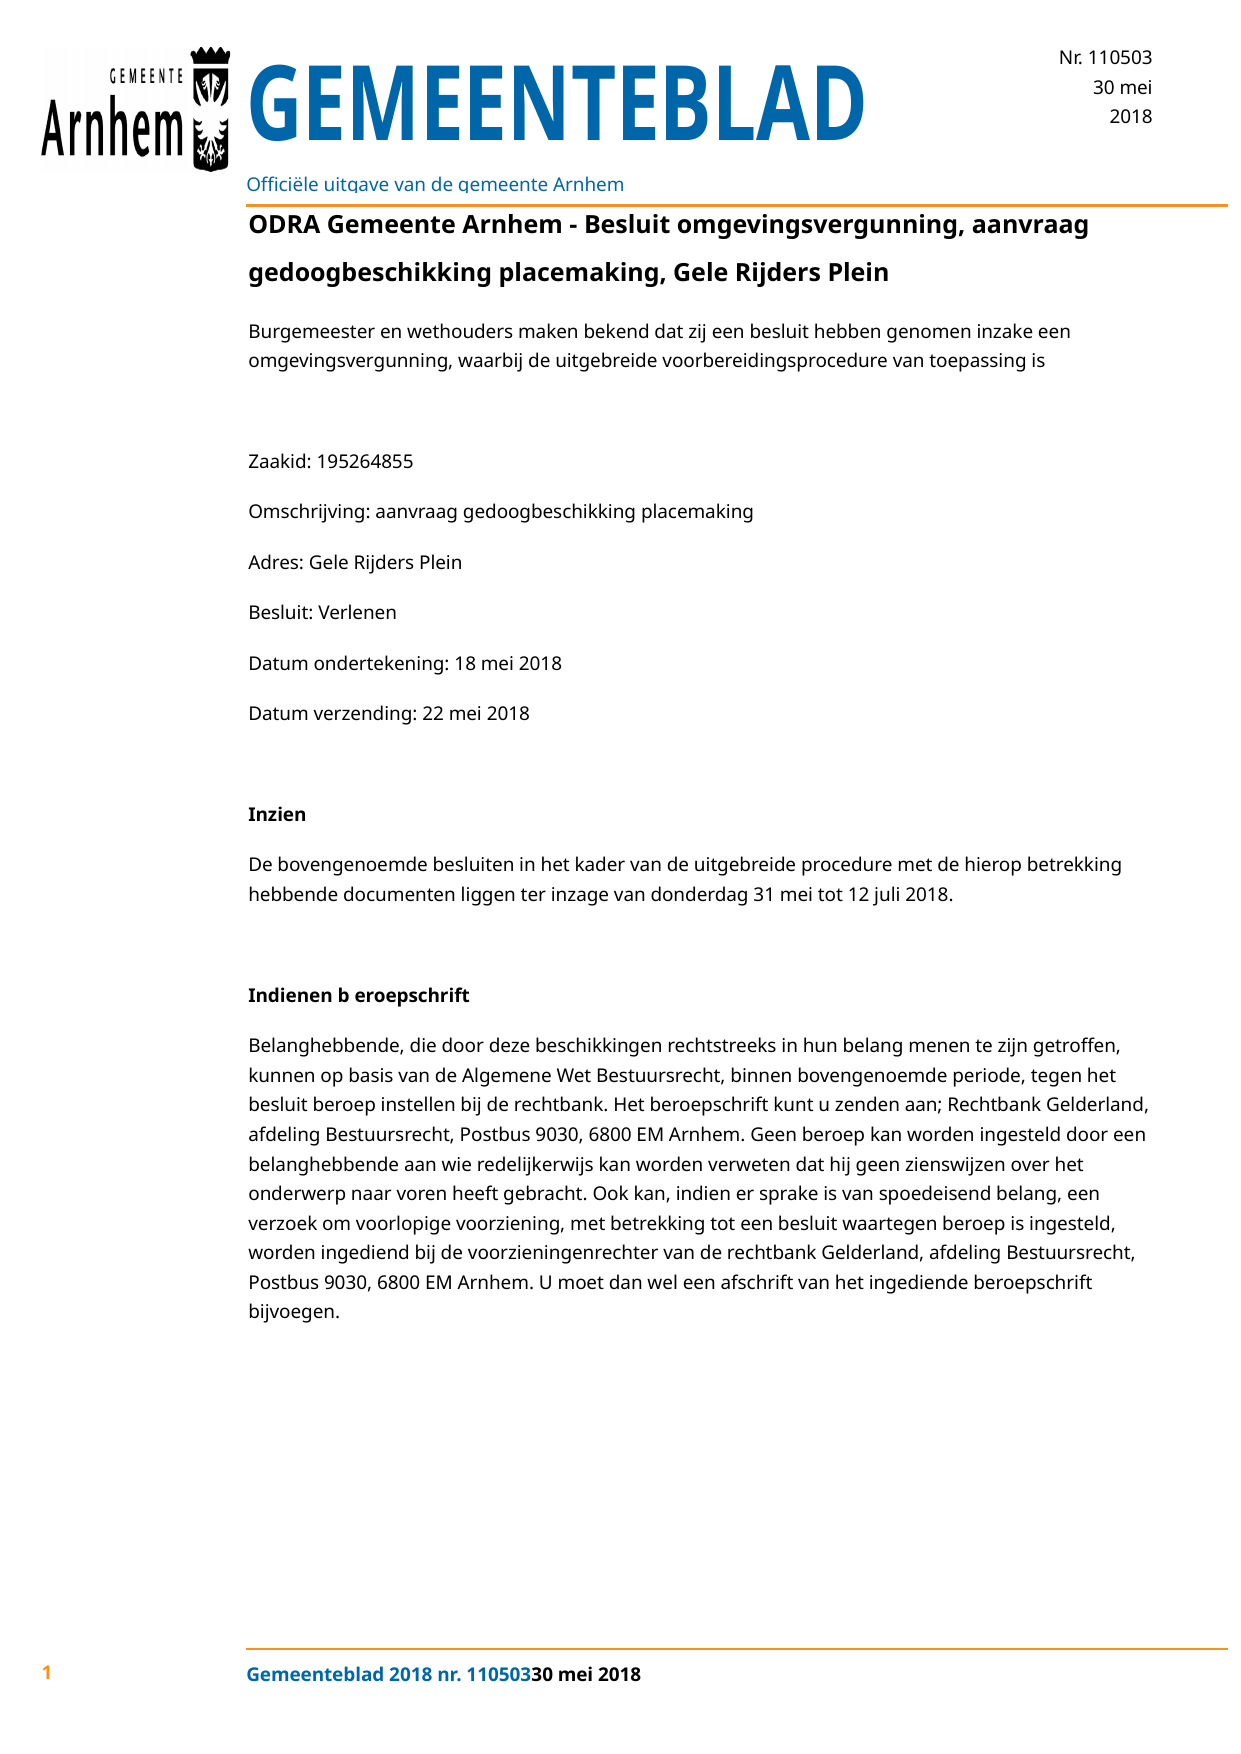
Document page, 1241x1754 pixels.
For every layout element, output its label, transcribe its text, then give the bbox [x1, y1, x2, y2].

text De bovengenoemde besluiten in het kader van de uitgebreide procedure met de hierop betrekking hebbende documenten liggen ter inzage van donderdag 31 mei tot 12 juli 2018. [248, 852, 1152, 907]
text Omschrijving: aanvraag gedoogbeschikking placemaking [248, 499, 1152, 524]
text Inzien [248, 801, 1152, 827]
text Belanghebbende, die door deze beschikkingen rechtstreeks in hun belang menen te zijn getroffen, kunnen op basis van de Algemene Wet Bestuursrecht, binnen bovengenoemde periode, tegen het besluit beroep instellen bij de rechtbank. Het beroepschrift kunt u zenden aan; Rechtbank Gelderland, afdeling Bestuursrecht, Postbus 9030, 6800 EM Arnhem. Geen beroep kan worden ingesteld door een belanghebbende aan wie redelijkerwijs kan worden verweten dat hij geen zienswijzen over het onderwerp naar voren heeft gebracht. Ook kan, indien er sprake is van spoedeisend belang, een verzoek om voorlopige voorziening, met betrekking tot een besluit waartegen beroep is ingesteld, worden ingediend bij de voorzieningenrechter van de rechtbank Gelderland, afdeling Bestuursrecht, Postbus 9030, 6800 EM Arnhem. U moet dan wel een afschrift van het ingediende beroepschrift bijvoegen. [248, 1032, 1152, 1324]
text Indienen b eroepschrift [248, 982, 1152, 1008]
text ODRA Gemeente Arnhem - Besluit omgevingsvergunning, aanvraag gedoogbeschikking placemaking, Gele Rijders Plein [248, 207, 1152, 288]
text Adres: Gele Rijders Plein [248, 549, 1152, 575]
picture [41, 47, 231, 172]
text Datum ondertekening: 18 mei 2018 [248, 650, 1152, 676]
text Zaakid: 195264855 [248, 448, 1152, 474]
text Besluit: Verlenen [248, 599, 1152, 625]
text Datum verzending: 22 mei 2018 [248, 700, 1152, 726]
text Burgemeester en wethouders maken bekend dat zij een besluit hebben genomen inzake een omgevingsvergunning, waarbij de uitgebreide voorbereidingsprocedure van toepassing is [248, 318, 1152, 373]
